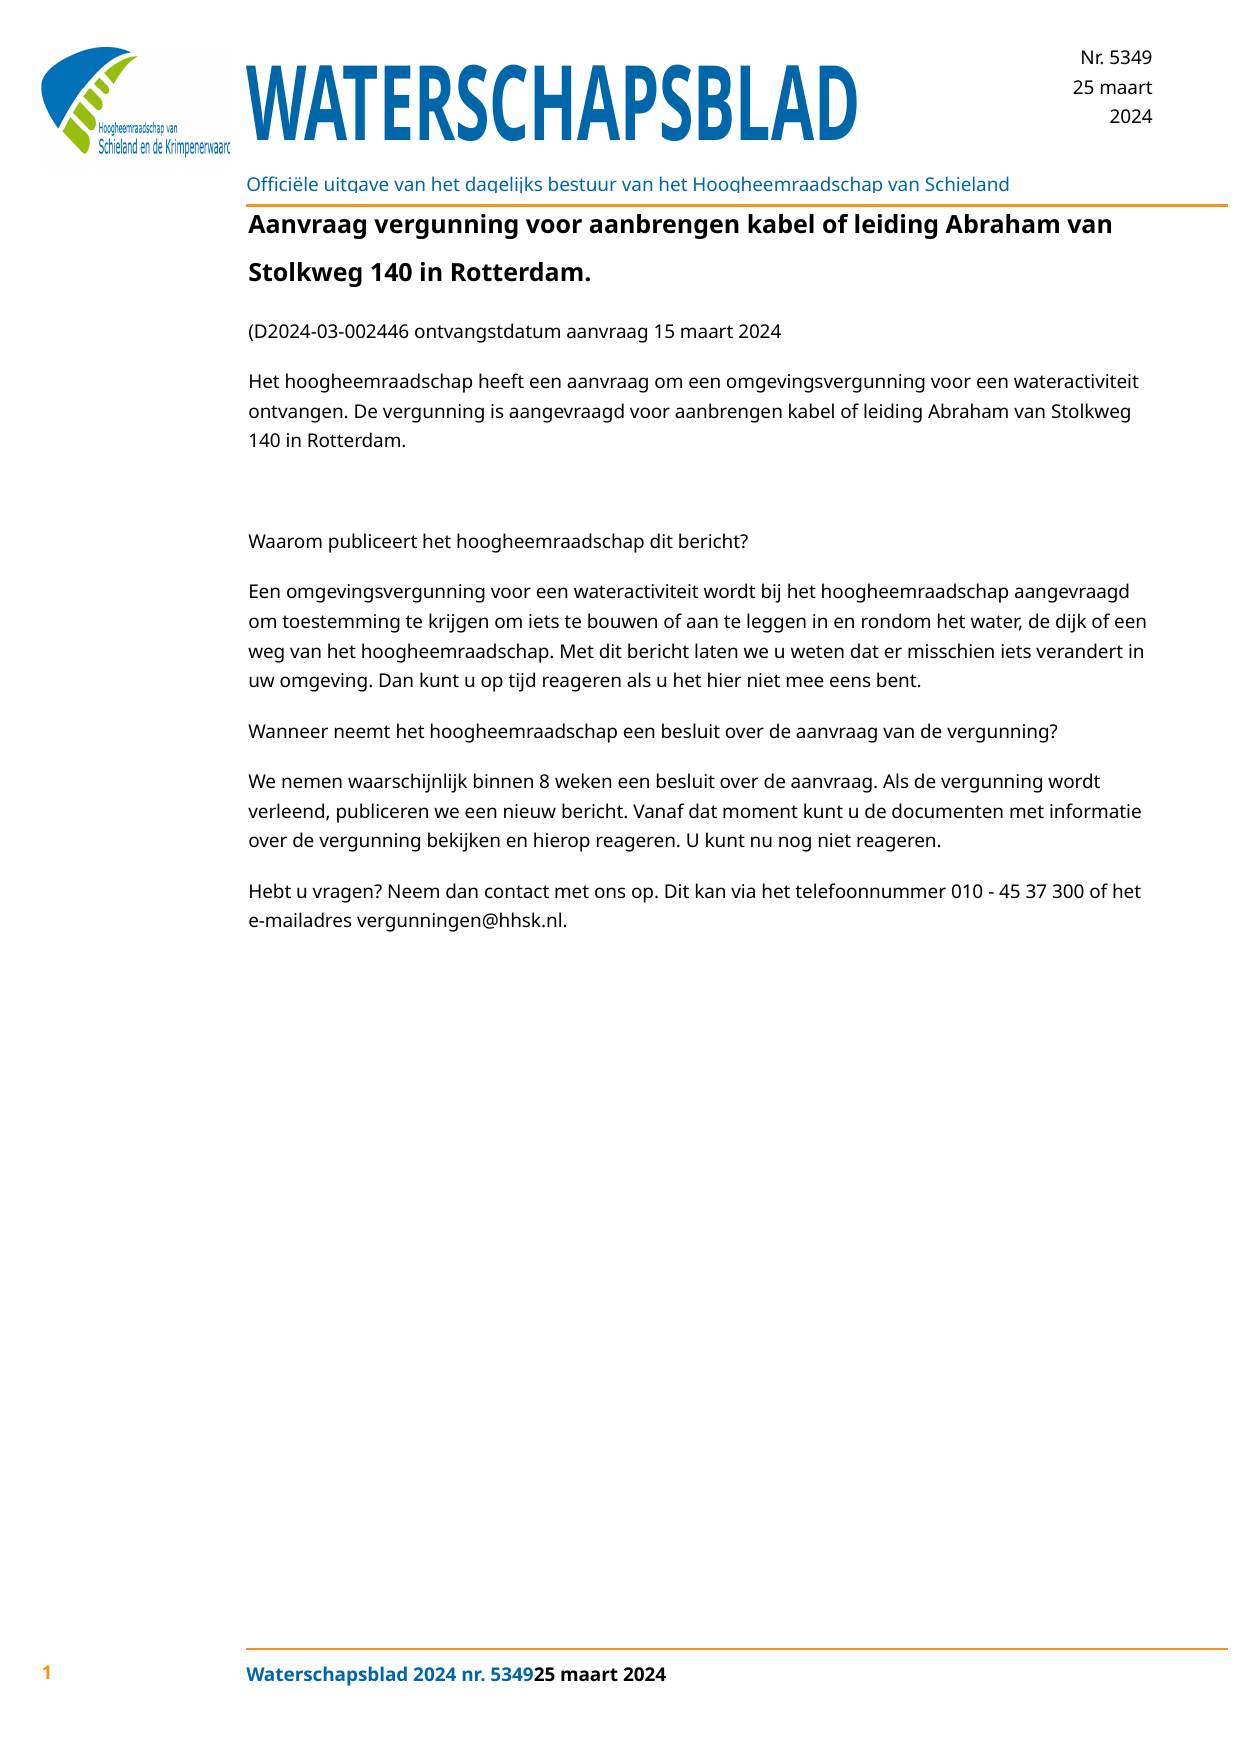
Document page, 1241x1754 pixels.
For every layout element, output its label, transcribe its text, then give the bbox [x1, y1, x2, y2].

text Het hoogheemraadschap heeft een aanvraag om een omgevingsvergunning voor een wateractiviteit ontvangen. De vergunning is aangevraagd voor aanbrengen kabel of leiding Abraham van Stolkweg 140 in Rotterdam. [248, 368, 1152, 453]
text Waarom publiceert het hoogheemraadschap dit bericht? [248, 528, 1152, 554]
text We nemen waarschijnlijk binnen 8 weken een besluit over de aanvraag. Als de vergunning wordt verleend, publiceren we een nieuw bericht. Vanaf dat moment kunt u de documenten met informatie over de vergunning bekijken en hierop reageren. U kunt nu nog niet reageren. [248, 768, 1152, 853]
picture [41, 47, 231, 172]
text (D2024-03-002446 ontvangstdatum aanvraag 15 maart 2024 [248, 318, 1152, 344]
text Hebt u vragen? Neem dan contact met ons op. Dit kan via het telefoonnummer 010 - 45 37 300 of het e-mailadres vergunningen@hhsk.nl. [248, 878, 1152, 933]
text Wanneer neemt het hoogheemraadschap een besluit over de aanvraag van de vergunning? [248, 718, 1152, 744]
text Een omgevingsvergunning voor een wateractiviteit wordt bij het hoogheemraadschap aangevraagd om toestemming te krijgen om iets te bouwen of aan te leggen in en rondom het water, de dijk of een weg van het hoogheemraadschap. Met dit bericht laten we u weten dat er misschien iets verandert in uw omgeving. Dan kunt u op tijd reageren als u het hier niet mee eens bent. [248, 579, 1152, 693]
text Aanvraag vergunning voor aanbrengen kabel of leiding Abraham van Stolkweg 140 in Rotterdam. [248, 207, 1152, 288]
